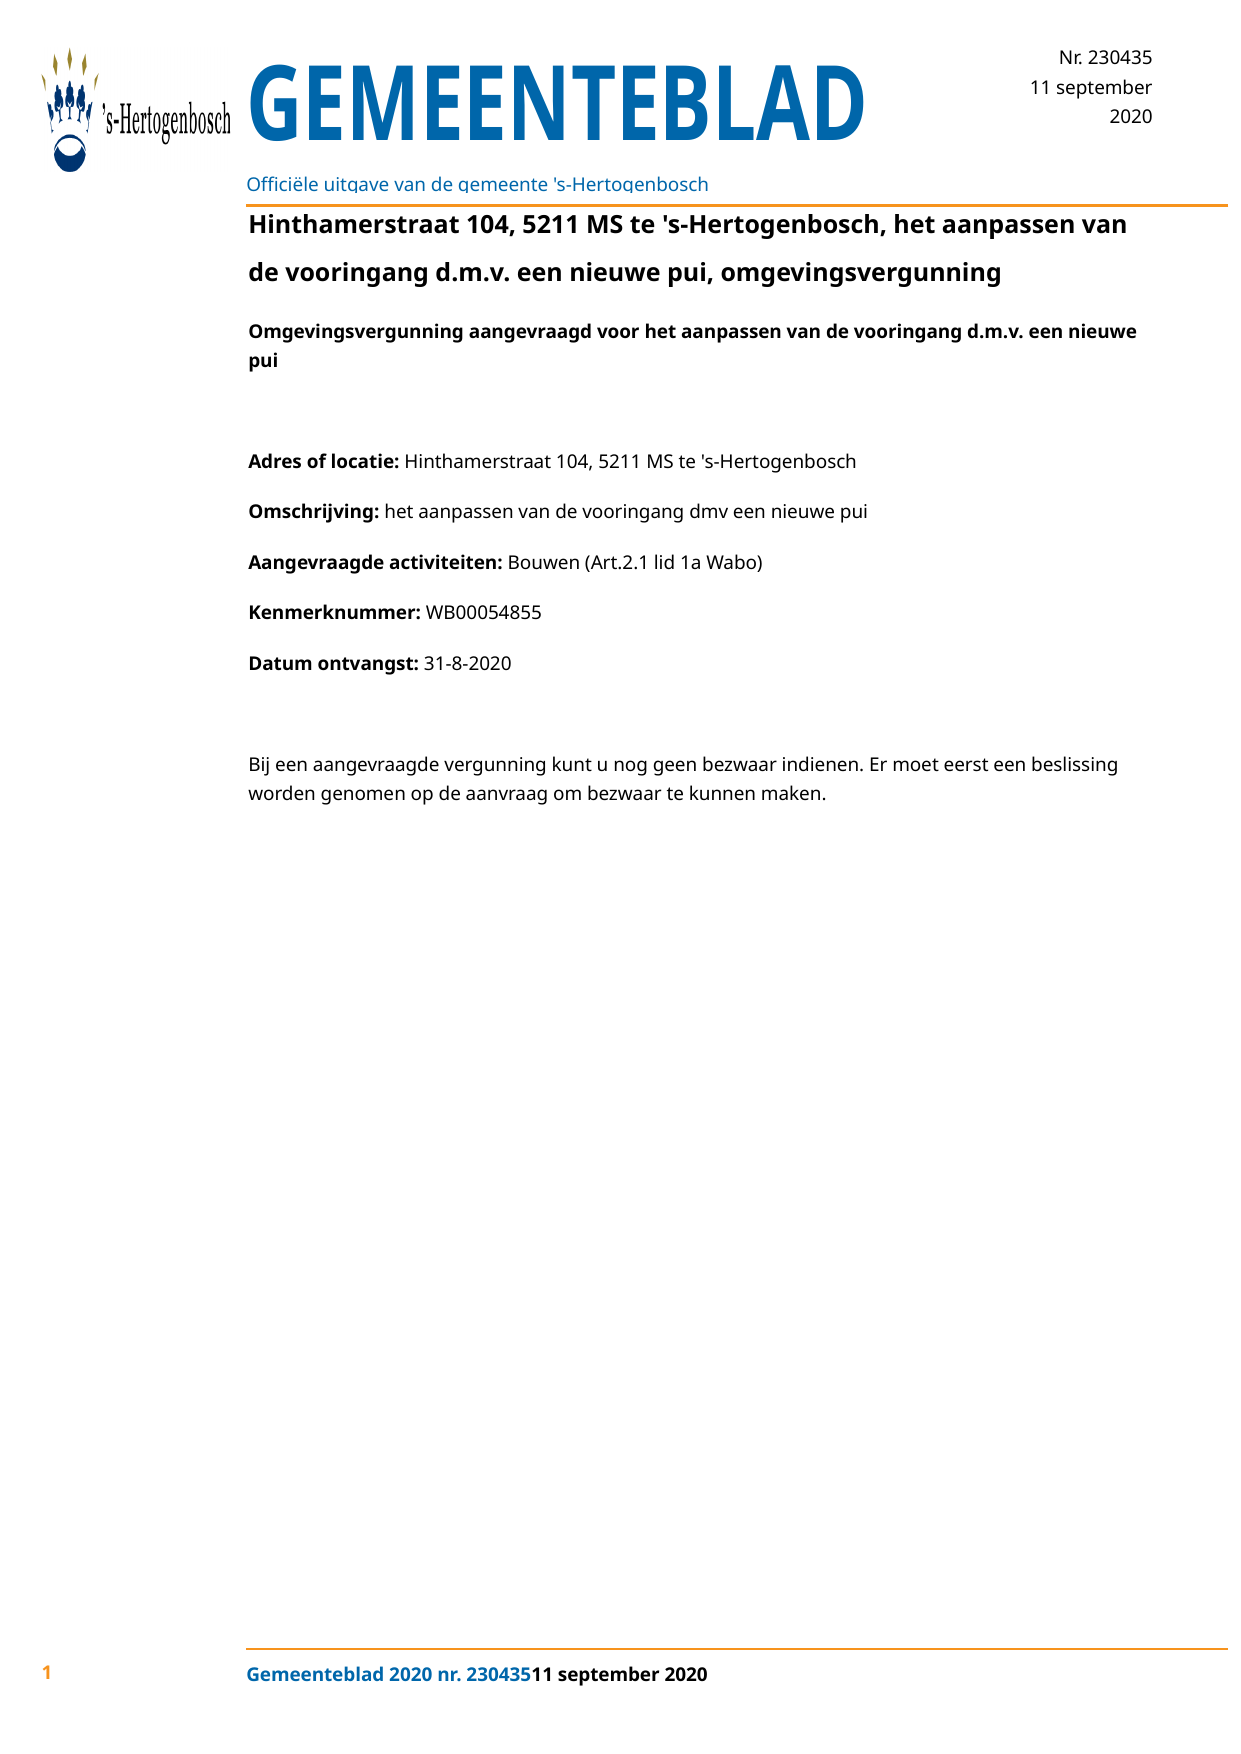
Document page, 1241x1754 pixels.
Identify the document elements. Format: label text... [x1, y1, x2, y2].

text Aangevraagde activiteiten: Bouwen (Art.2.1 lid 1a Wabo) [248, 549, 1152, 575]
text Datum ontvangst: 31-8-2020 [248, 650, 1152, 676]
text Hinthamerstraat 104, 5211 MS te 's-Hertogenbosch, het aanpassen van de vooringang d.m.v. een nieuwe pui, omgevingsvergunning [248, 207, 1152, 288]
text Adres of locatie: Hinthamerstraat 104, 5211 MS te 's-Hertogenbosch [248, 448, 1152, 474]
picture [41, 47, 231, 172]
text Kenmerknummer: WB00054855 [248, 599, 1152, 625]
text Bij een aangevraagde vergunning kunt u nog geen bezwaar indienen. Er moet eerst een beslissing worden genomen op de aanvraag om bezwaar te kunnen maken. [248, 751, 1152, 806]
text Omschrijving: het aanpassen van de vooringang dmv een nieuwe pui [248, 499, 1152, 524]
text Omgevingsvergunning aangevraagd voor het aanpassen van de vooringang d.m.v. een nieuwe pui [248, 318, 1152, 373]
